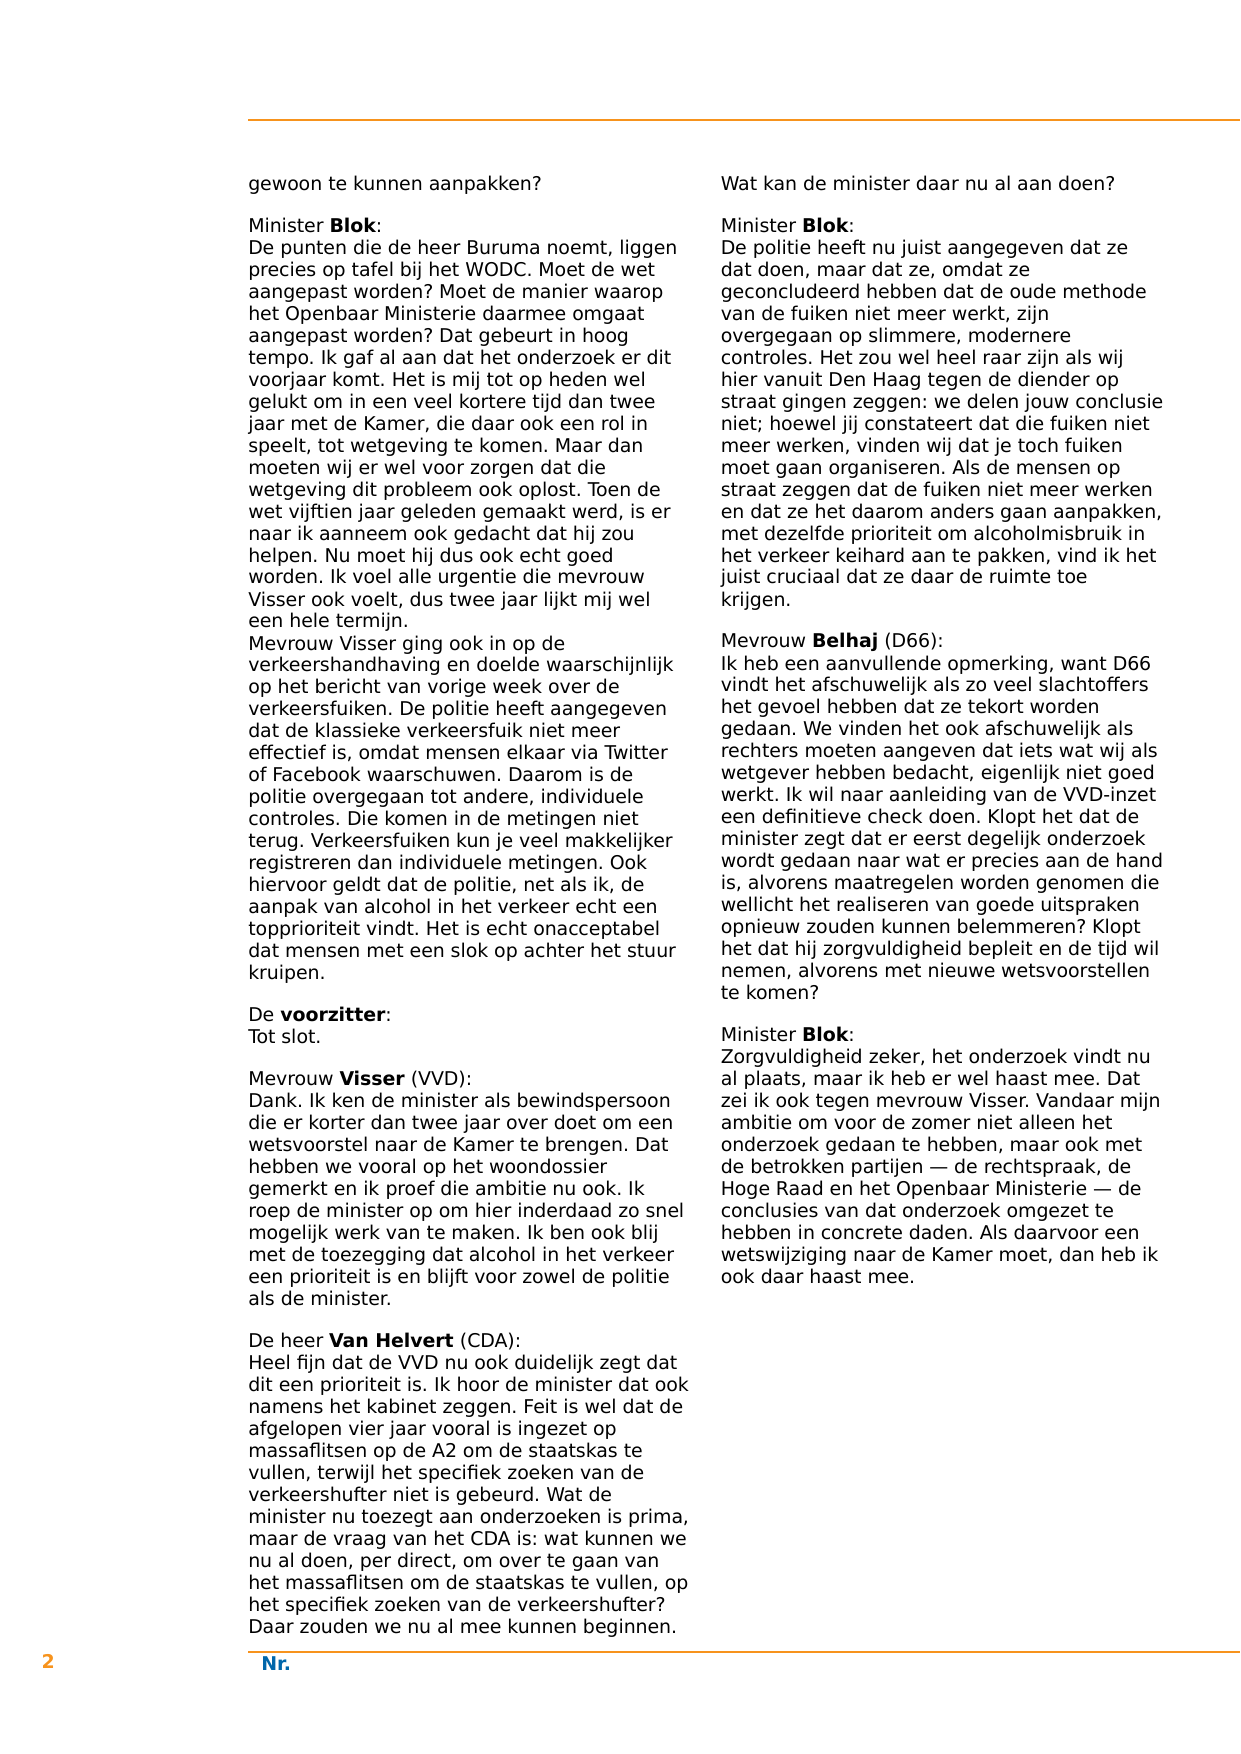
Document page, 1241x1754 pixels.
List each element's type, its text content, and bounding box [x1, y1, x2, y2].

text Heel fijn dat de VVD nu ook duidelijk zegt dat dit een prioriteit is. Ik hoor de minister dat ook namens het kabinet zeggen. Feit is wel dat de afgelopen vier jaar vooral is ingezet op massaflitsen op de A2 om de staatskas te vullen, terwijl het specifiek zoeken van de verkeershufter niet is gebeurd. Wat de minister nu toezegt aan onderzoeken is prima, maar de vraag van het CDA is: wat kunnen we nu al doen, per direct, om over te gaan van het massaflitsen om de staatskas te vullen, op het specifiek zoeken van de verkeershufter? Daar zouden we nu al mee kunnen beginnen. [248, 1352, 691, 1637]
text De punten die de heer Buruma noemt, liggen precies op tafel bij het WODC. Moet de wet aangepast worden? Moet de manier waarop het Openbaar Ministerie daarmee omgaat aangepast worden? Dat gebeurt in hoog tempo. Ik gaf al aan dat het onderzoek er dit voorjaar komt. Het is mij tot op heden wel gelukt om in een veel kortere tijd dan twee jaar met de Kamer, die daar ook een rol in speelt, tot wetgeving te komen. Maar dan moeten wij er wel voor zorgen dat die wetgeving dit probleem ook oplost. Toen de wet vijftien jaar geleden gemaakt werd, is er naar ik aanneem ook gedacht dat hij zou helpen. Nu moet hij dus ook echt goed worden. Ik voel alle urgentie die mevrouw Visser ook voelt, dus twee jaar lijkt mij wel een hele termijn. [248, 237, 691, 632]
text Ik heb een aanvullende opmerking, want D66 vindt het afschuwelijk als zo veel slachtoffers het gevoel hebben dat ze tekort worden gedaan. We vinden het ook afschuwelijk als rechters moeten aangeven dat iets wat wij als wetgever hebben bedacht, eigenlijk niet goed werkt. Ik wil naar aanleiding van de VVD-inzet een definitieve check doen. Klopt het dat de minister zegt dat er eerst degelijk onderzoek wordt gedaan naar wat er precies aan de hand is, alvorens maatregelen worden genomen die wellicht het realiseren van goede uitspraken opnieuw zouden kunnen belemmeren? Klopt het dat hij zorgvuldigheid bepleit en de tijd wil nemen, alvorens met nieuwe wetsvoorstellen te komen? [721, 652, 1163, 1004]
text Zorgvuldigheid zeker, het onderzoek vindt nu al plaats, maar ik heb er wel haast mee. Dat zei ik ook tegen mevrouw Visser. Vandaar mijn ambitie om voor de zomer niet alleen het onderzoek gedaan te hebben, maar ook met de betrokken partijen — de rechtspraak, de Hoge Raad en het Openbaar Ministerie — de conclusies van dat onderzoek omgezet te hebben in concrete daden. Als daarvoor een wetswijziging naar de Kamer moet, dan heb ik ook daar haast mee. [721, 1046, 1163, 1288]
text Dank. Ik ken de minister als bewindspersoon die er korter dan twee jaar over doet om een wetsvoorstel naar de Kamer te brengen. Dat hebben we vooral op het woondossier gemerkt en ik proef die ambitie nu ook. Ik roep de minister op om hier inderdaad zo snel mogelijk werk van te maken. Ik ben ook blij met de toezegging dat alcohol in het verkeer een prioriteit is en blijft voor zowel de politie als de minister. [248, 1090, 691, 1310]
text Minister Blok: [721, 1024, 1163, 1046]
text De voorzitter: [248, 1004, 691, 1026]
text De politie heeft nu juist aangegeven dat ze dat doen, maar dat ze, omdat ze geconcludeerd hebben dat de oude methode van de fuiken niet meer werkt, zijn overgegaan op slimmere, modernere controles. Het zou wel heel raar zijn als wij hier vanuit Den Haag tegen de diender op straat gingen zeggen: we delen jouw conclusie niet; hoewel jij constateert dat die fuiken niet meer werken, vinden wij dat je toch fuiken moet gaan organiseren. Als de mensen op straat zeggen dat de fuiken niet meer werken en dat ze het daarom anders gaan aanpakken, met dezelfde prioriteit om alcoholmisbruik in het verkeer keihard aan te pakken, vind ik het juist cruciaal dat ze daar de ruimte toe krijgen. [721, 237, 1163, 610]
text Mevrouw Belhaj (D66): [721, 630, 1163, 652]
text gewoon te kunnen aanpakken? [248, 173, 691, 195]
text Minister Blok: [248, 215, 691, 237]
text Wat kan de minister daar nu al aan doen? [721, 173, 1163, 195]
text Tot slot. [248, 1026, 691, 1048]
text Mevrouw Visser ging ook in op de verkeershandhaving en doelde waarschijnlijk op het bericht van vorige week over de verkeersfuiken. De politie heeft aangegeven dat de klassieke verkeersfuik niet meer effectief is, omdat mensen elkaar via Twitter of Facebook waarschuwen. Daarom is de politie overgegaan tot andere, individuele controles. Die komen in de metingen niet terug. Verkeersfuiken kun je veel makkelijker registreren dan individuele metingen. Ook hiervoor geldt dat de politie, net als ik, de aanpak van alcohol in het verkeer echt een topprioriteit vindt. Het is echt onacceptabel dat mensen met een slok op achter het stuur kruipen. [248, 632, 691, 984]
text De heer Van Helvert (CDA): [248, 1330, 691, 1352]
text Mevrouw Visser (VVD): [248, 1068, 691, 1090]
text Minister Blok: [721, 215, 1163, 237]
